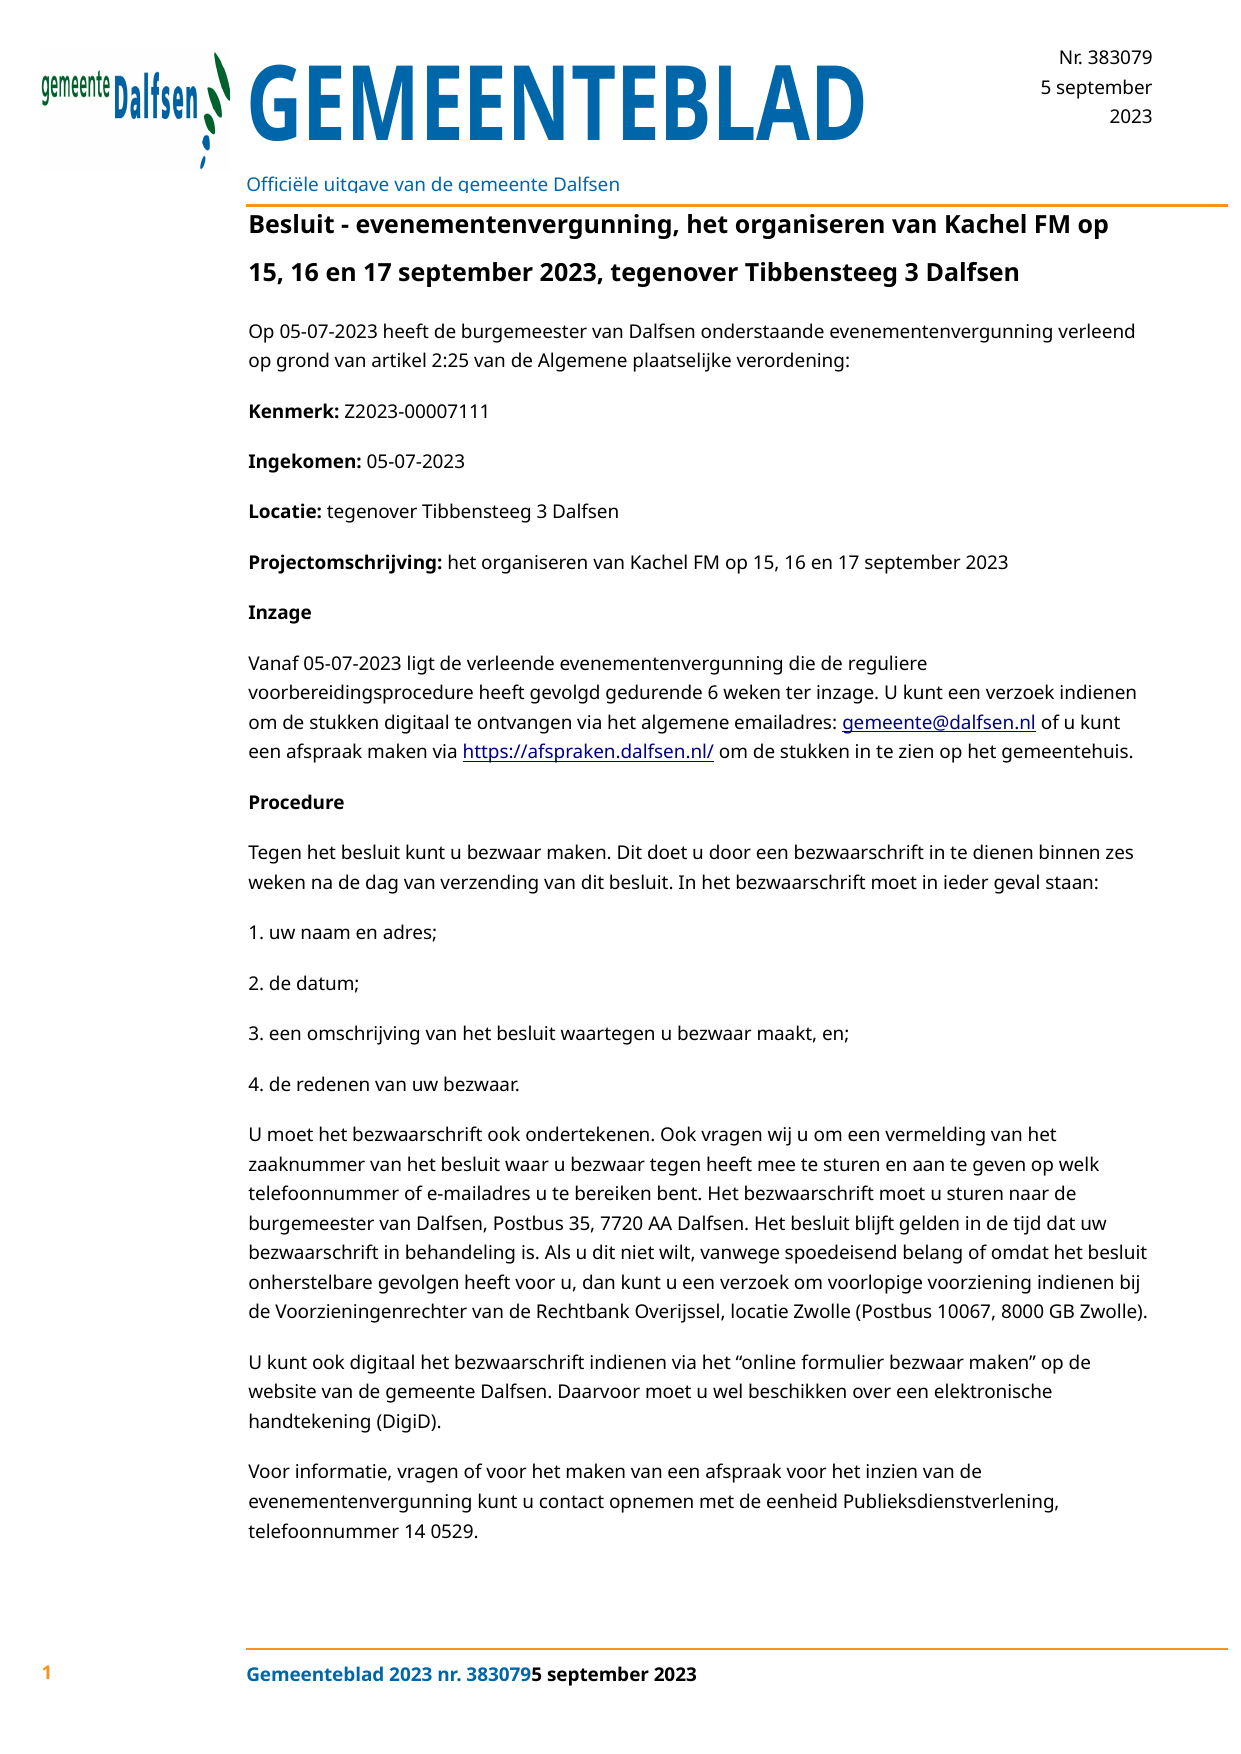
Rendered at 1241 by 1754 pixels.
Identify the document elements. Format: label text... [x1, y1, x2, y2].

text Tegen het besluit kunt u bezwaar maken. Dit doet u door een bezwaarschrift in te dienen binnen zes weken na de dag van verzending van dit besluit. In het bezwaarschrift moet in ieder geval staan: [248, 839, 1152, 895]
text U moet het bezwaarschrift ook ondertekenen. Ook vragen wij u om een vermelding van het zaaknummer van het besluit waar u bezwaar tegen heeft mee te sturen en aan te geven op welk telefoonnummer of e-mailadres u te bereiken bent. Het bezwaarschrift moet u sturen naar de burgemeester van Dalfsen, Postbus 35, 7720 AA Dalfsen. Het besluit blijft gelden in de tijd dat uw bezwaarschrift in behandeling is. Als u dit niet wilt, vanwege spoedeisend belang of omdat het besluit onherstelbare gevolgen heeft voor u, dan kunt u een verzoek om voorlopige voorziening indienen bij de Voorzieningenrechter van de Rechtbank Overijssel, locatie Zwolle (Postbus 10067, 8000 GB Zwolle). [248, 1121, 1152, 1324]
text U kunt ook digitaal het bezwaarschrift indienen via het “online formulier bezwaar maken” op de website van de gemeente Dalfsen. Daarvoor moet u wel beschikken over een elektronische handtekening (DigiD). [248, 1349, 1152, 1434]
text 2. de datum; [248, 970, 1152, 996]
text 3. een omschrijving van het besluit waartegen u bezwaar maakt, en; [248, 1020, 1152, 1046]
text Vanaf 05-07-2023 ligt de verleende evenementenvergunning die de reguliere voorbereidingsprocedure heeft gevolgd gedurende 6 weken ter inzage. U kunt een verzoek indienen om de stukken digitaal te ontvangen via het algemene emailadres: gemeente@dalfsen.nl of u kunt een afspraak maken via https://afspraken.dalfsen.nl/ om de stukken in te zien op het gemeentehuis. [248, 650, 1152, 764]
text Op 05-07-2023 heeft de burgemeester van Dalfsen onderstaande evenementenvergunning verleend op grond van artikel 2:25 van de Algemene plaatselijke verordening: [248, 318, 1152, 373]
text Projectomschrijving: het organiseren van Kachel FM op 15, 16 en 17 september 2023 [248, 549, 1152, 575]
text Procedure [248, 789, 1152, 815]
picture [41, 47, 231, 172]
text Kenmerk: Z2023-00007111 [248, 398, 1152, 424]
text Inzage [248, 599, 1152, 625]
text Besluit - evenementenvergunning, het organiseren van Kachel FM op 15, 16 en 17 september 2023, tegenover Tibbensteeg 3 Dalfsen [248, 207, 1152, 288]
text Voor informatie, vragen of voor het maken van een afspraak voor het inzien van de evenementenvergunning kunt u contact opnemen met de eenheid Publieksdienstverlening, telefoonnummer 14 0529. [248, 1459, 1152, 1544]
text Ingekomen: 05-07-2023 [248, 448, 1152, 474]
text Locatie: tegenover Tibbensteeg 3 Dalfsen [248, 499, 1152, 524]
text 4. de redenen van uw bezwaar. [248, 1071, 1152, 1097]
text 1. uw naam en adres; [248, 919, 1152, 945]
